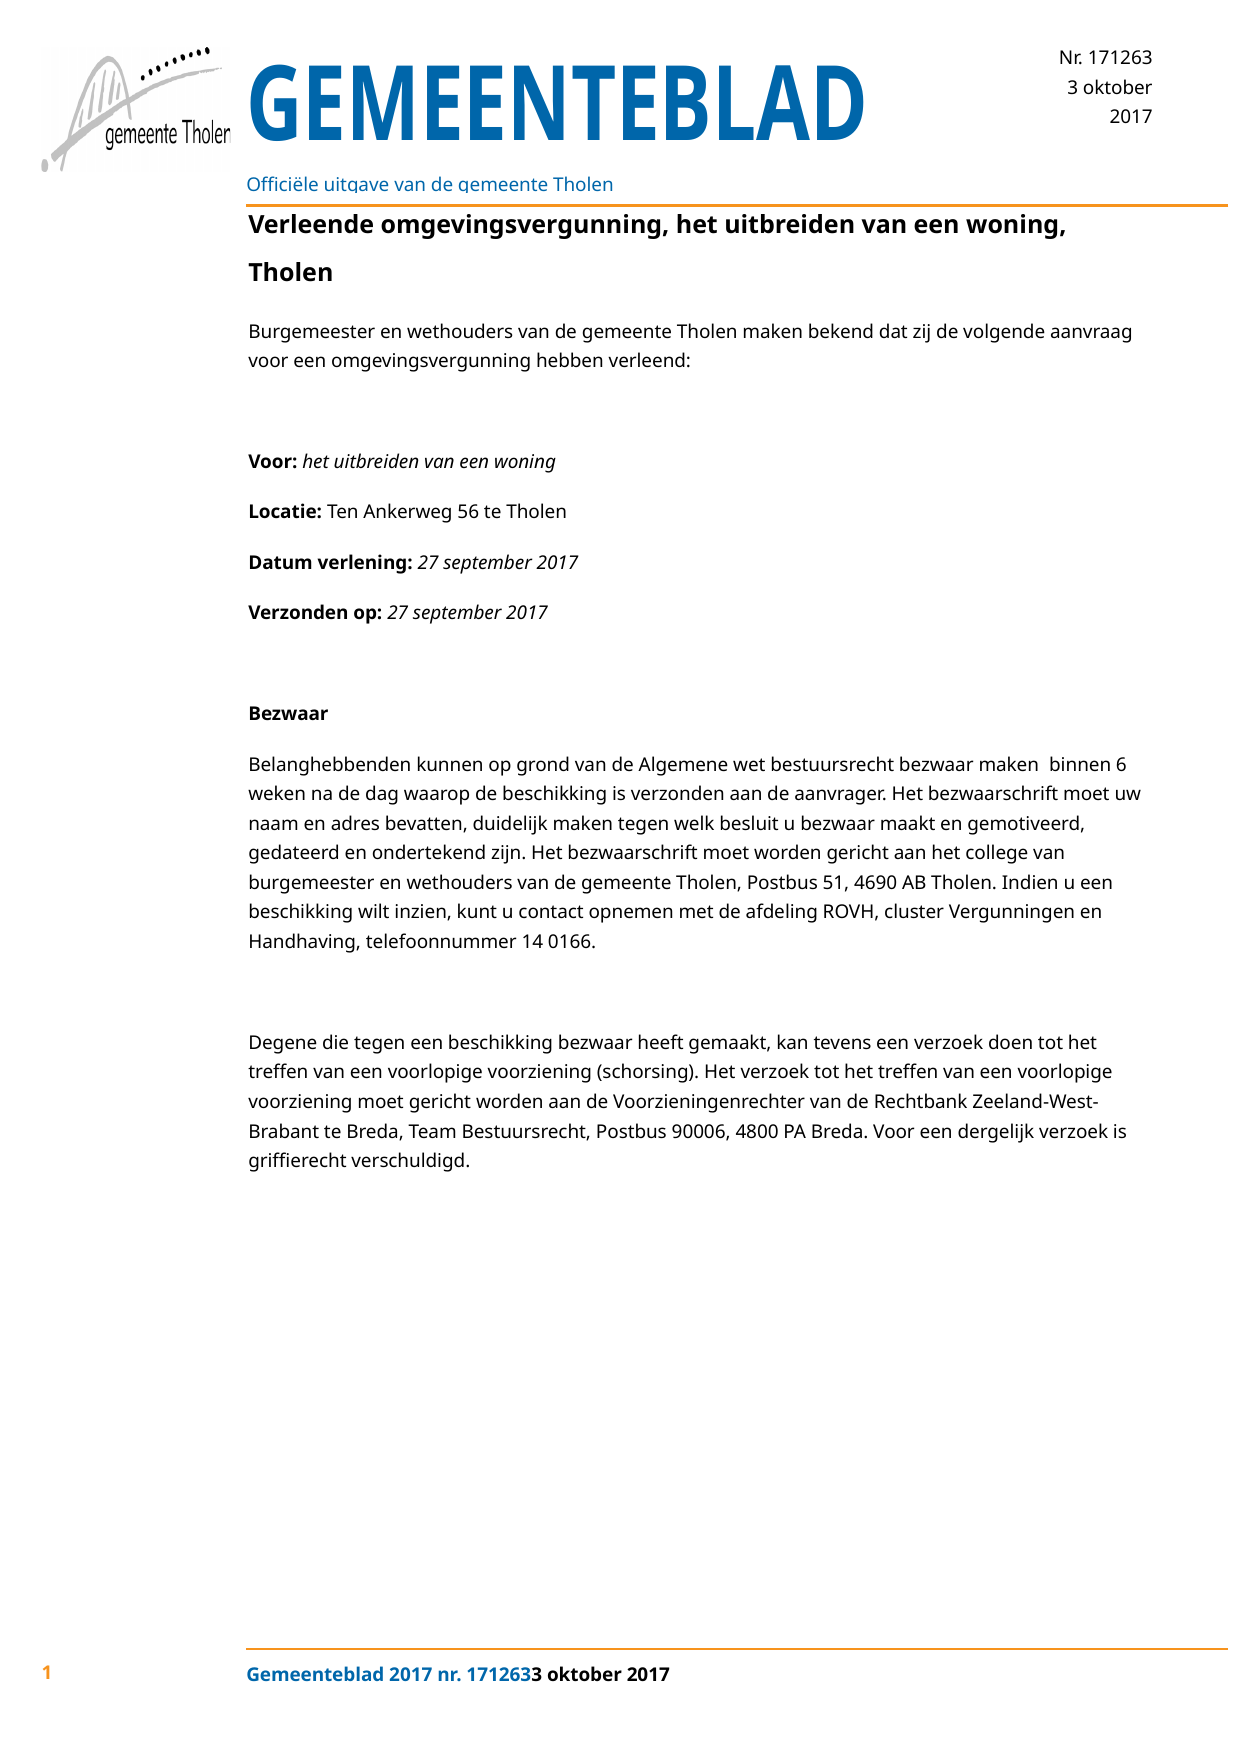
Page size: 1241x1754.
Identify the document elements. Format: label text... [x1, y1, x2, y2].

picture [41, 47, 231, 172]
text Belanghebbenden kunnen op grond van de Algemene wet bestuursrecht bezwaar maken binnen 6 weken na de dag waarop de beschikking is verzonden aan de aanvrager. Het bezwaarschrift moet uw naam en adres bevatten, duidelijk maken tegen welk besluit u bezwaar maakt en gemotiveerd, gedateerd en ondertekend zijn. Het bezwaarschrift moet worden gericht aan het college van burgemeester en wethouders van de gemeente Tholen, Postbus 51, 4690 AB Tholen. Indien u een beschikking wilt inzien, kunt u contact opnemen met de afdeling ROVH, cluster Vergunningen en Handhaving, telefoonnummer 14 0166. [248, 751, 1152, 954]
text Verzonden op: 27 september 2017 [248, 599, 1152, 625]
text Degene die tegen een beschikking bezwaar heeft gemaakt, kan tevens een verzoek doen tot het treffen van een voorlopige voorziening (schorsing). Het verzoek tot het treffen van een voorlopige voorziening moet gericht worden aan de Voorzieningenrechter van de Rechtbank Zeeland-West-Brabant te Breda, Team Bestuursrecht, Postbus 90006, 4800 PA Breda. Voor een dergelijk verzoek is griffierecht verschuldigd. [248, 1029, 1152, 1173]
text Burgemeester en wethouders van de gemeente Tholen maken bekend dat zij de volgende aanvraag voor een omgevingsvergunning hebben verleend: [248, 318, 1152, 373]
text Bezwaar [248, 700, 1152, 726]
text Datum verlening: 27 september 2017 [248, 549, 1152, 575]
text Locatie: Ten Ankerweg 56 te Tholen [248, 499, 1152, 524]
text Voor: het uitbreiden van een woning [248, 448, 1152, 474]
text Verleende omgevingsvergunning, het uitbreiden van een woning, Tholen [248, 207, 1152, 288]
